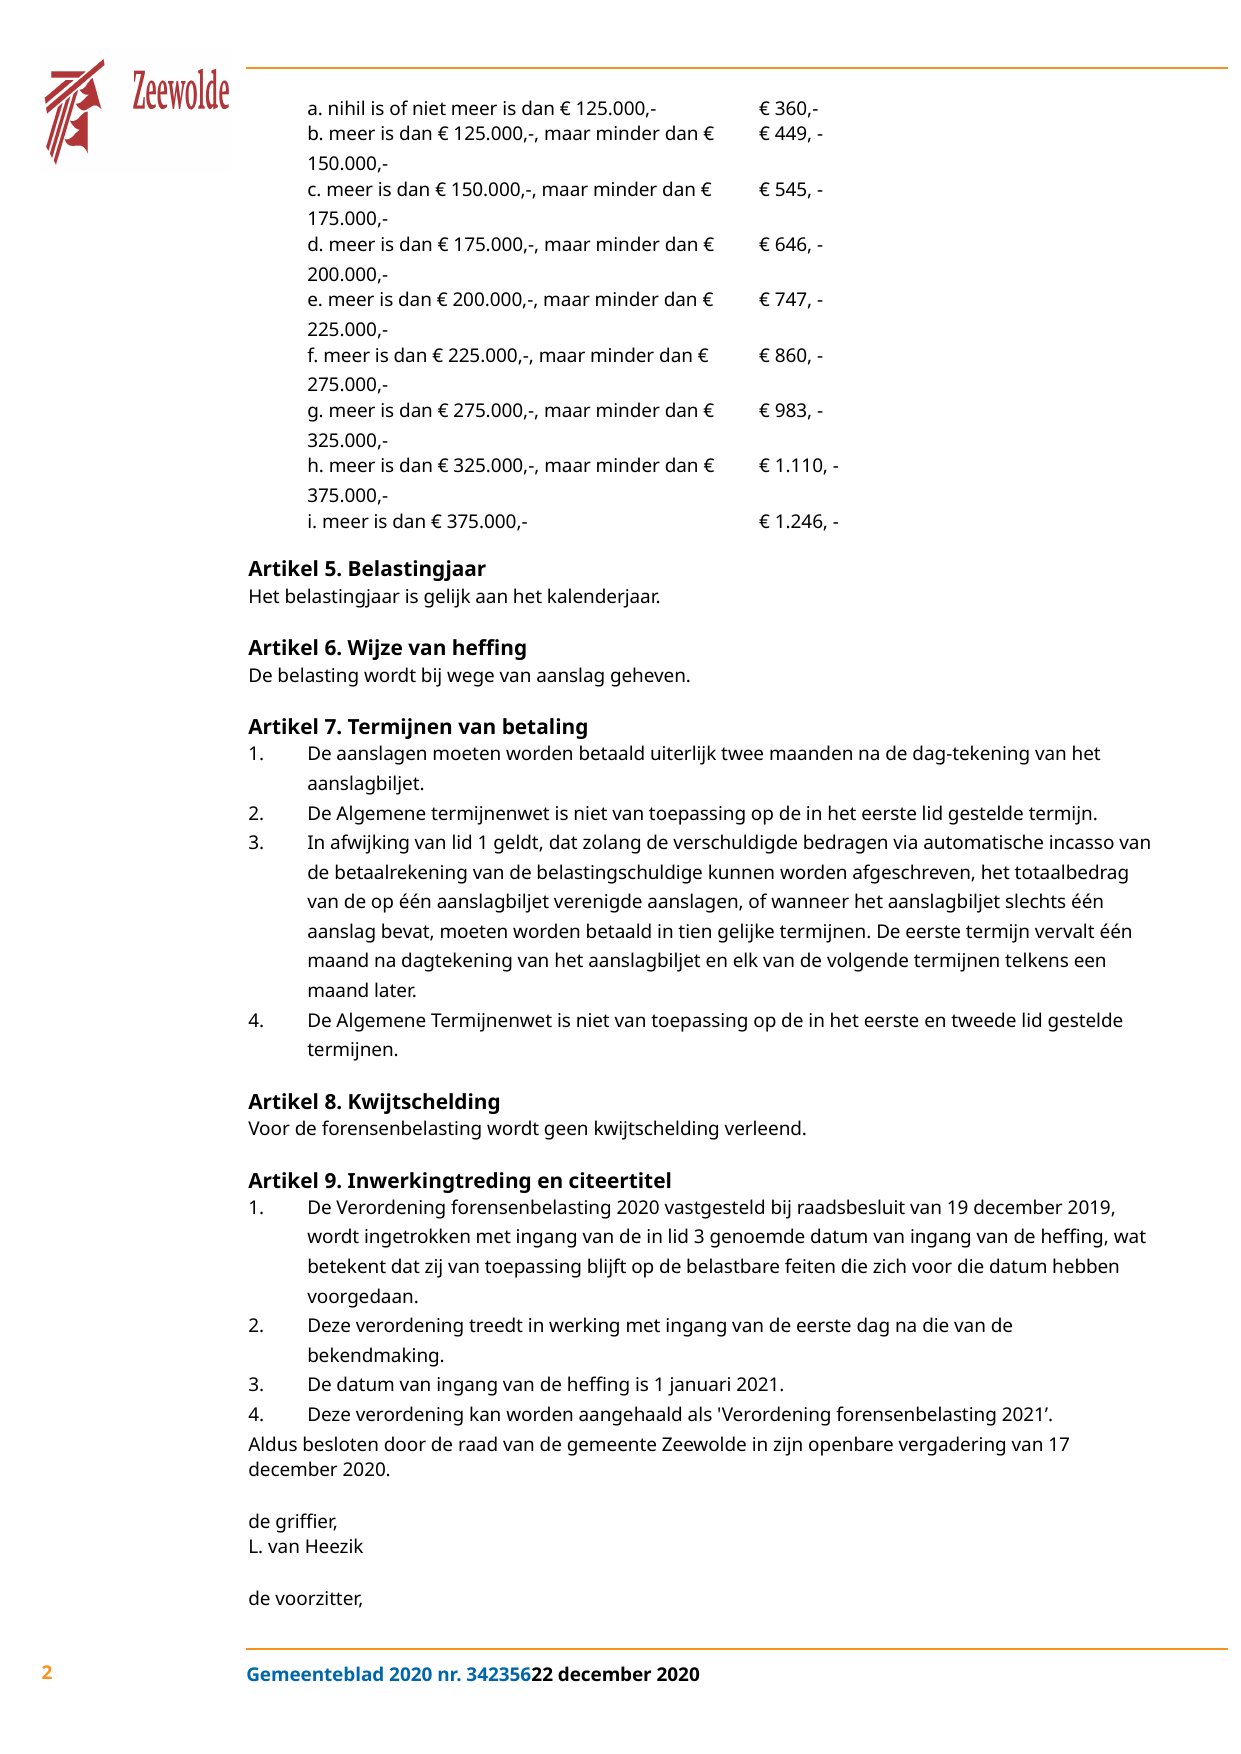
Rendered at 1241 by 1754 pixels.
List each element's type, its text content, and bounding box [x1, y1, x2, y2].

table_cell g. meer is dan € 275.000,-, maar minder dan € 325.000,- [307, 397, 759, 452]
list De Algemene termijnenwet is niet van toepassing op de in het eerste lid gestelde termijn. [248, 800, 1152, 826]
text Aldus besloten door de raad van de gemeente Zeewolde in zijn openbare vergadering van 17 december 2020. [248, 1431, 1152, 1482]
list Deze verordening kan worden aangehaald als 'Verordening forensenbelasting 2021’. [248, 1401, 1152, 1427]
text De belasting wordt bij wege van aanslag geheven. [248, 662, 1152, 687]
list Deze verordening treedt in werking met ingang van de eerste dag na die van de bekendmaking. [248, 1312, 1152, 1368]
table_cell d. meer is dan € 175.000,-, maar minder dan € 200.000,- [307, 231, 759, 287]
table_cell € 545, - [759, 176, 1211, 231]
table_cell € 983, - [759, 397, 1211, 452]
picture [41, 47, 231, 172]
text Artikel 9. Inwerkingtreding en citeertitel [248, 1166, 1152, 1194]
text Voor de forensenbelasting wordt geen kwijtschelding verleend. [248, 1115, 1152, 1141]
table_cell € 646, - [759, 231, 1211, 287]
table_header € 360,- [759, 95, 1211, 121]
text L. van Heezik [248, 1534, 1152, 1559]
table_cell e. meer is dan € 200.000,-, maar minder dan € 225.000,- [307, 287, 759, 342]
list In afwijking van lid 1 geldt, dat zolang de verschuldigde bedragen via automatische incasso van de betaalrekening van de belastingschuldige kunnen worden afgeschreven, het totaalbedrag van de op één aanslagbiljet verenigde aanslagen, of wanneer het aanslagbiljet slechts één aanslag bevat, moeten worden betaald in tien gelijke termijnen. De eerste termijn vervalt één maand na dagtekening van het aanslagbiljet en elk van de volgende termijnen telkens een maand later. [248, 829, 1152, 1003]
table_cell i. meer is dan € 375.000,- [307, 508, 759, 533]
text Artikel 5. Belastingjaar [248, 554, 1152, 583]
text Artikel 8. Kwijtschelding [248, 1087, 1152, 1115]
table_cell b. meer is dan € 125.000,-, maar minder dan € 150.000,- [307, 121, 759, 176]
text Artikel 6. Wijze van heffing [248, 633, 1152, 662]
list De Algemene Termijnenwet is niet van toepassing op de in het eerste en tweede lid gestelde termijnen. [248, 1007, 1152, 1062]
list De Verordening forensenbelasting 2020 vastgesteld bij raadsbesluit van 19 december 2019, wordt ingetrokken met ingang van de in lid 3 genoemde datum van ingang van de heffing, wat betekent dat zij van toepassing blijft op de belastbare feiten die zich voor die datum hebben voorgedaan. [248, 1194, 1152, 1309]
text de griffier, [248, 1508, 1152, 1534]
table_header a. nihil is of niet meer is dan € 125.000,- [307, 95, 759, 121]
table_cell € 747, - [759, 287, 1211, 342]
table_cell € 449, - [759, 121, 1211, 176]
table_cell € 1.246, - [759, 508, 1211, 533]
text Artikel 7. Termijnen van betaling [248, 712, 1152, 741]
table_cell h. meer is dan € 325.000,-, maar minder dan € 375.000,- [307, 453, 759, 508]
table_cell c. meer is dan € 150.000,-, maar minder dan € 175.000,- [307, 176, 759, 231]
table_cell f. meer is dan € 225.000,-, maar minder dan € 275.000,- [307, 342, 759, 397]
table_cell € 860, - [759, 342, 1211, 397]
list De datum van ingang van de heffing is 1 januari 2021. [248, 1372, 1152, 1397]
list De aanslagen moeten worden betaald uiterlijk twee maanden na de dag-tekening van het aanslagbiljet. [248, 741, 1152, 796]
table_cell € 1.110, - [759, 453, 1211, 508]
text Het belastingjaar is gelijk aan het kalenderjaar. [248, 583, 1152, 609]
text de voorzitter, [248, 1585, 1152, 1611]
